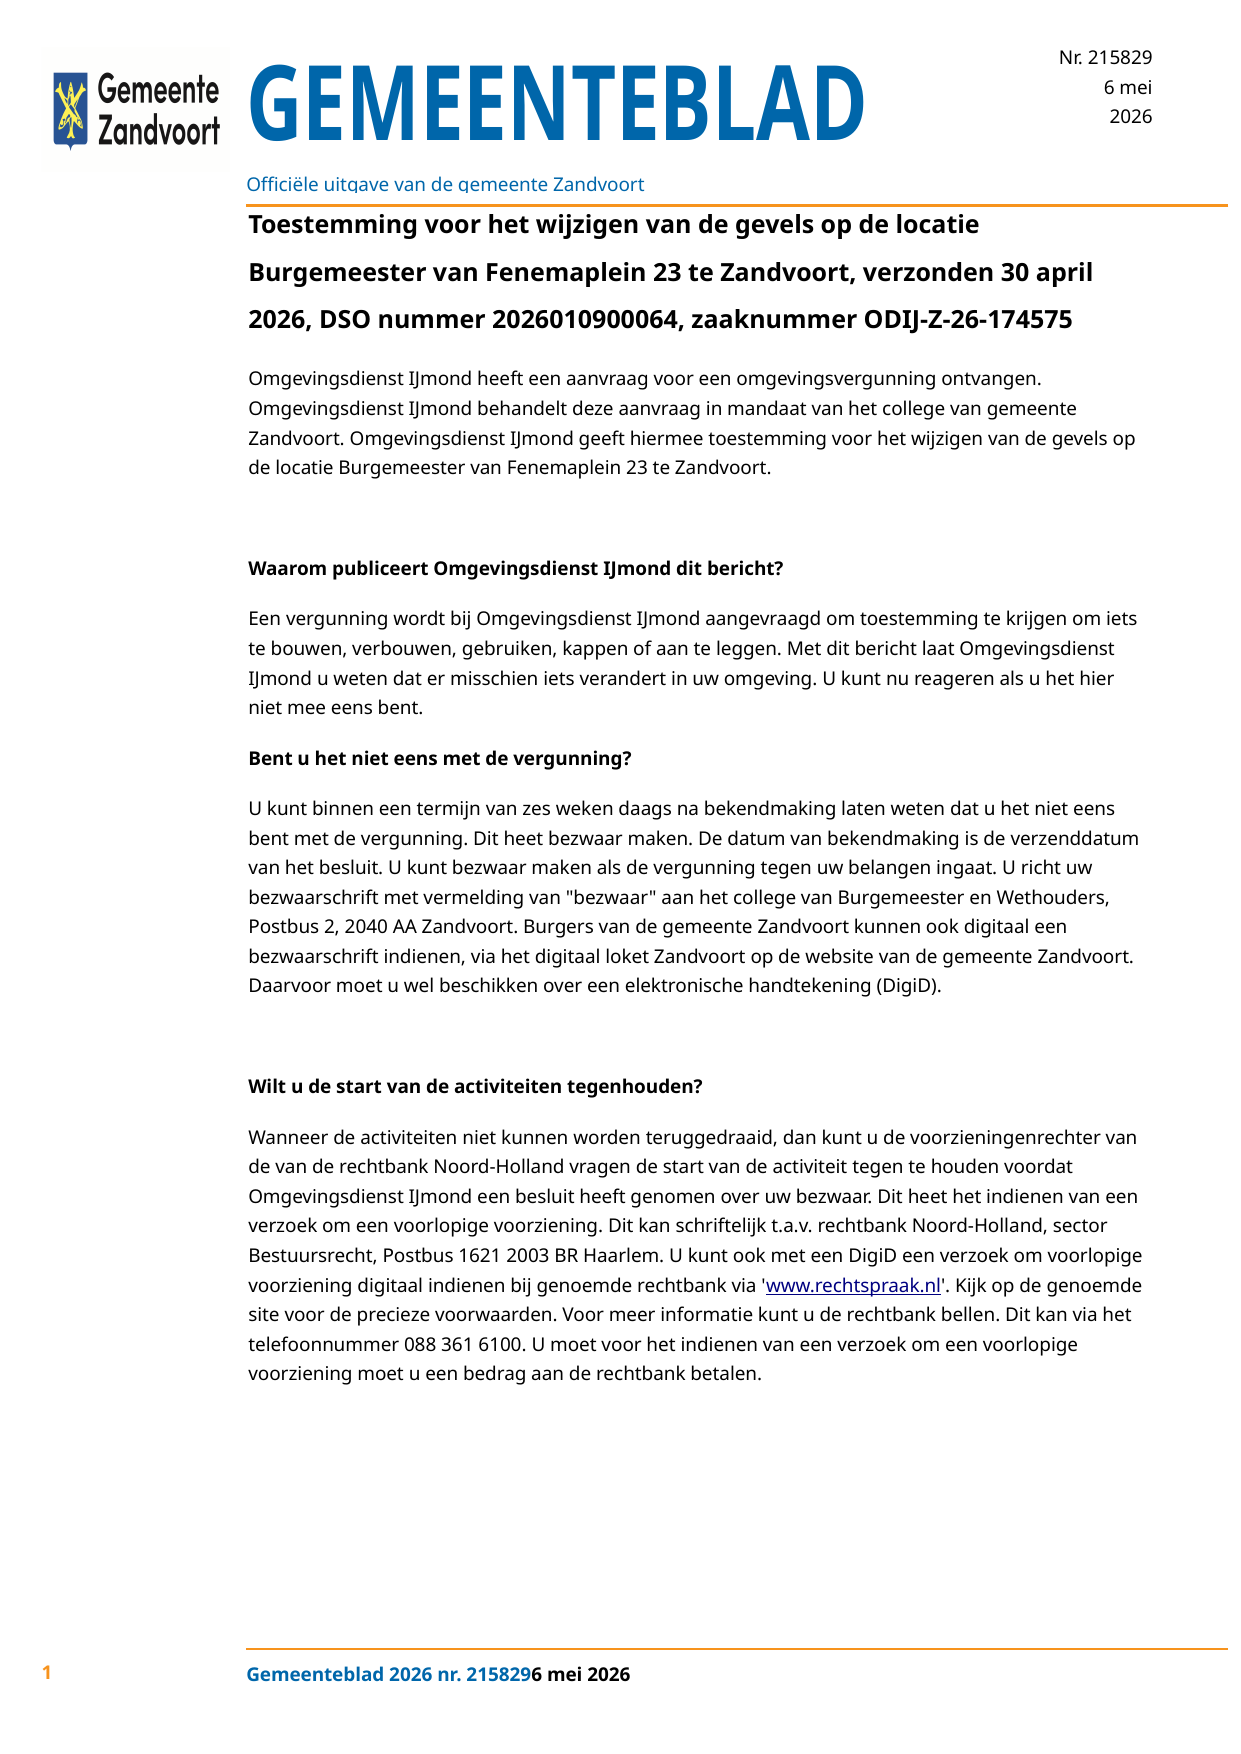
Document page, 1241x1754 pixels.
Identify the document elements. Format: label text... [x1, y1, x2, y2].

text U kunt binnen een termijn van zes weken daags na bekendmaking laten weten dat u het niet eens bent met de vergunning. Dit heet bezwaar maken. De datum van bekendmaking is de verzenddatum van het besluit. U kunt bezwaar maken als de vergunning tegen uw belangen ingaat. U richt uw bezwaarschrift met vermelding van "bezwaar" aan het college van Burgemeester en Wethouders, Postbus 2, 2040 AA Zandvoort. Burgers van de gemeente Zandvoort kunnen ook digitaal een bezwaarschrift indienen, via het digitaal loket Zandvoort op de website van de gemeente Zandvoort. Daarvoor moet u wel beschikken over een elektronische handtekening (DigiD). [248, 795, 1152, 998]
text Bent u het niet eens met de vergunning? [248, 745, 1152, 770]
text Waarom publiceert Omgevingsdienst IJmond dit bericht? [248, 555, 1152, 581]
text Een vergunning wordt bij Omgevingsdienst IJmond aangevraagd om toestemming te krijgen om iets te bouwen, verbouwen, gebruiken, kappen of aan te leggen. Met dit bericht laat Omgevingsdienst IJmond u weten dat er misschien iets verandert in uw omgeving. U kunt nu reageren als u het hier niet mee eens bent. [248, 606, 1152, 720]
text Wilt u de start van de activiteiten tegenhouden? [248, 1073, 1152, 1099]
text Wanneer de activiteiten niet kunnen worden teruggedraaid, dan kunt u de voorzieningenrechter van de van de rechtbank Noord-Holland vragen de start van de activiteit tegen te houden voordat Omgevingsdienst IJmond een besluit heeft genomen over uw bezwaar. Dit heet het indienen van een verzoek om een voorlopige voorziening. Dit kan schriftelijk t.a.v. rechtbank Noord-Holland, sector Bestuursrecht, Postbus 1621 2003 BR Haarlem. U kunt ook met een DigiD een verzoek om voorlopige voorziening digitaal indienen bij genoemde rechtbank via 'www.rechtspraak.nl'. Kijk op de genoemde site voor de precieze voorwaarden. Voor meer informatie kunt u de rechtbank bellen. Dit kan via het telefoonnummer 088 361 6100. U moet voor het indienen van een verzoek om een voorlopige voorziening moet u een bedrag aan de rechtbank betalen. [248, 1124, 1152, 1386]
picture [41, 47, 231, 172]
text Omgevingsdienst IJmond heeft een aanvraag voor een omgevingsvergunning ontvangen. Omgevingsdienst IJmond behandelt deze aanvraag in mandaat van het college van gemeente Zandvoort. Omgevingsdienst IJmond geeft hiermee toestemming voor het wijzigen van de gevels op de locatie Burgemeester van Fenemaplein 23 te Zandvoort. [248, 366, 1152, 480]
text Toestemming voor het wijzigen van de gevels op de locatie Burgemeester van Fenemaplein 23 te Zandvoort, verzonden 30 april 2026, DSO nummer 2026010900064, zaaknummer ODIJ-Z-26-174575 [248, 207, 1152, 336]
